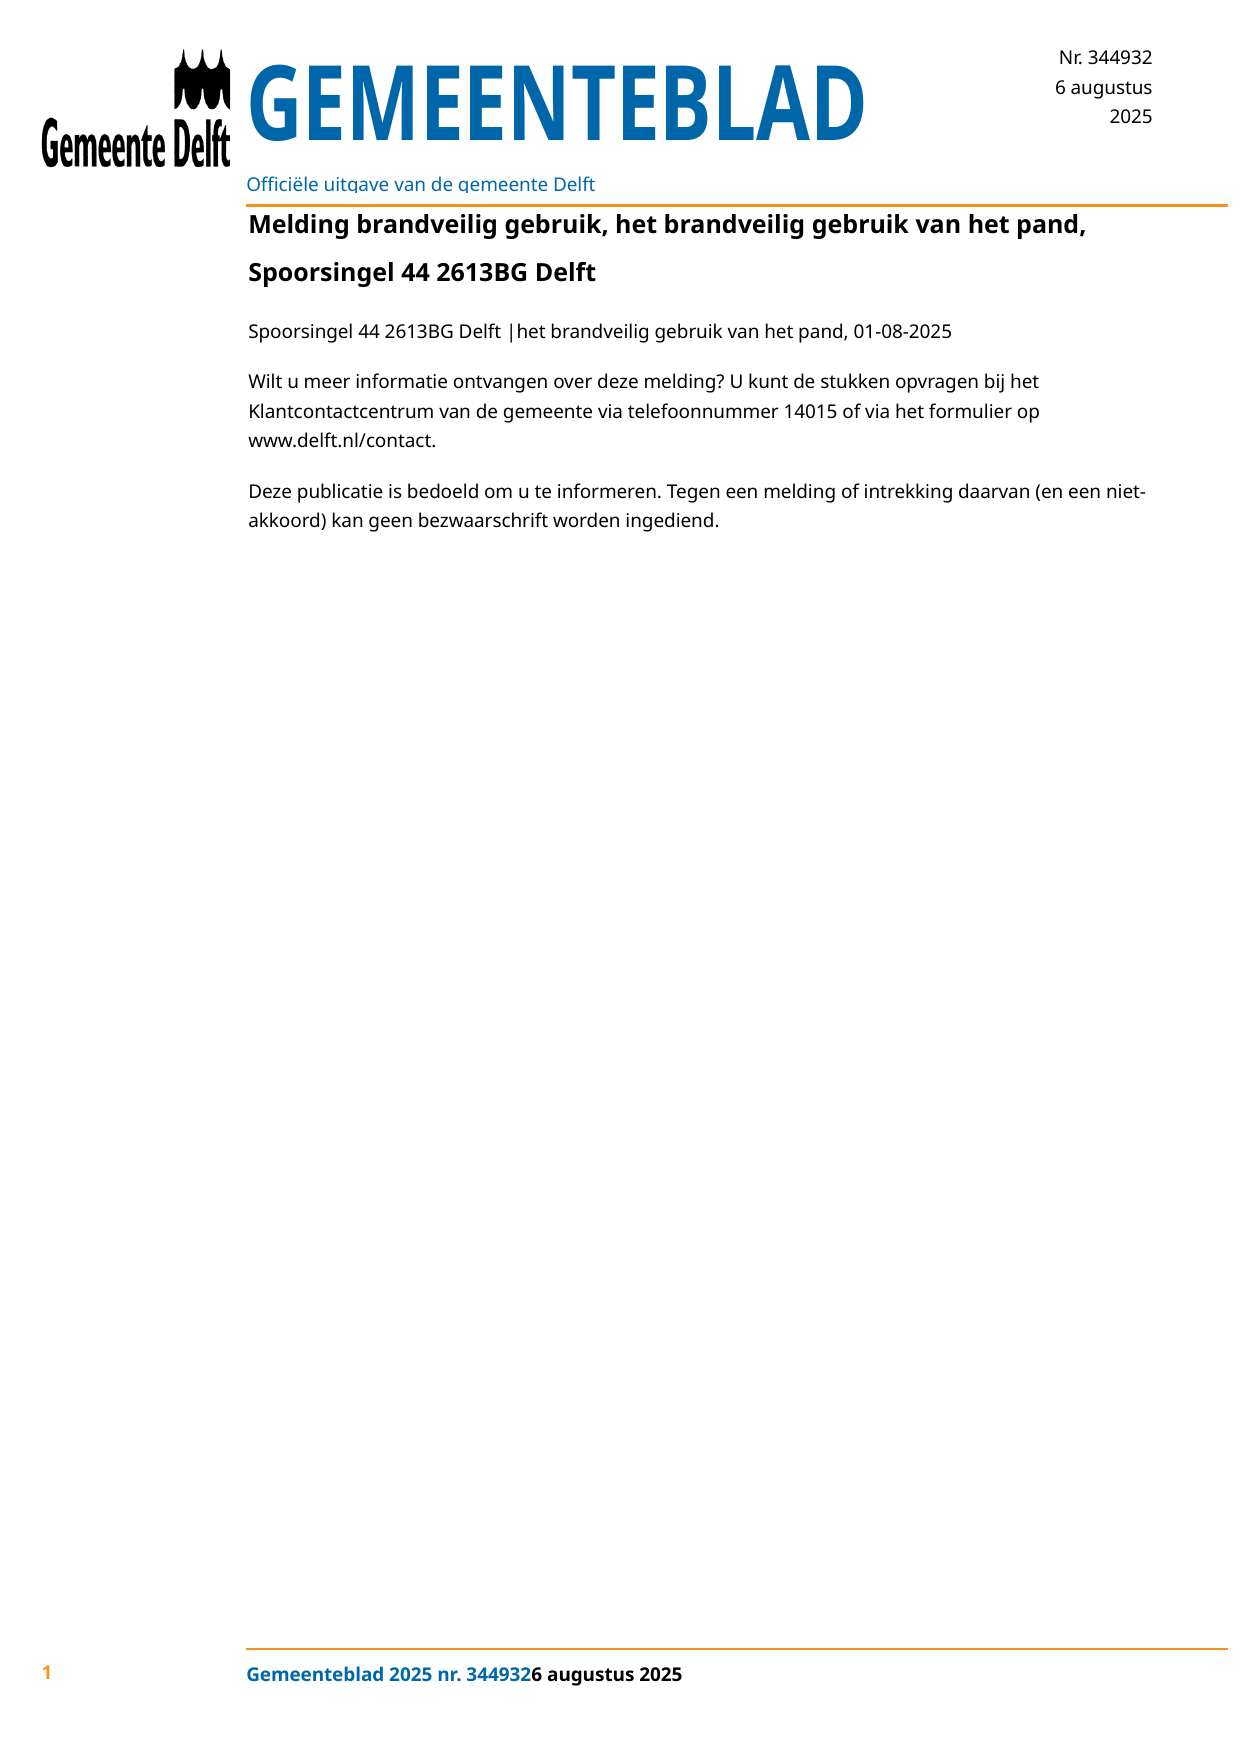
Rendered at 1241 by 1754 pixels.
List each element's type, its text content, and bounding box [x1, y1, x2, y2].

text Wilt u meer informatie ontvangen over deze melding? U kunt de stukken opvragen bij het Klantcontactcentrum van de gemeente via telefoonnummer 14015 of via het formulier op www.delft.nl/contact. [248, 368, 1152, 453]
text Deze publicatie is bedoeld om u te informeren. Tegen een melding of intrekking daarvan (en een niet-akkoord) kan geen bezwaarschrift worden ingediend. [248, 478, 1152, 533]
text Melding brandveilig gebruik, het brandveilig gebruik van het pand, Spoorsingel 44 2613BG Delft [248, 207, 1152, 288]
text Spoorsingel 44 2613BG Delft |het brandveilig gebruik van het pand, 01-08-2025 [248, 318, 1152, 344]
picture [41, 47, 231, 172]
